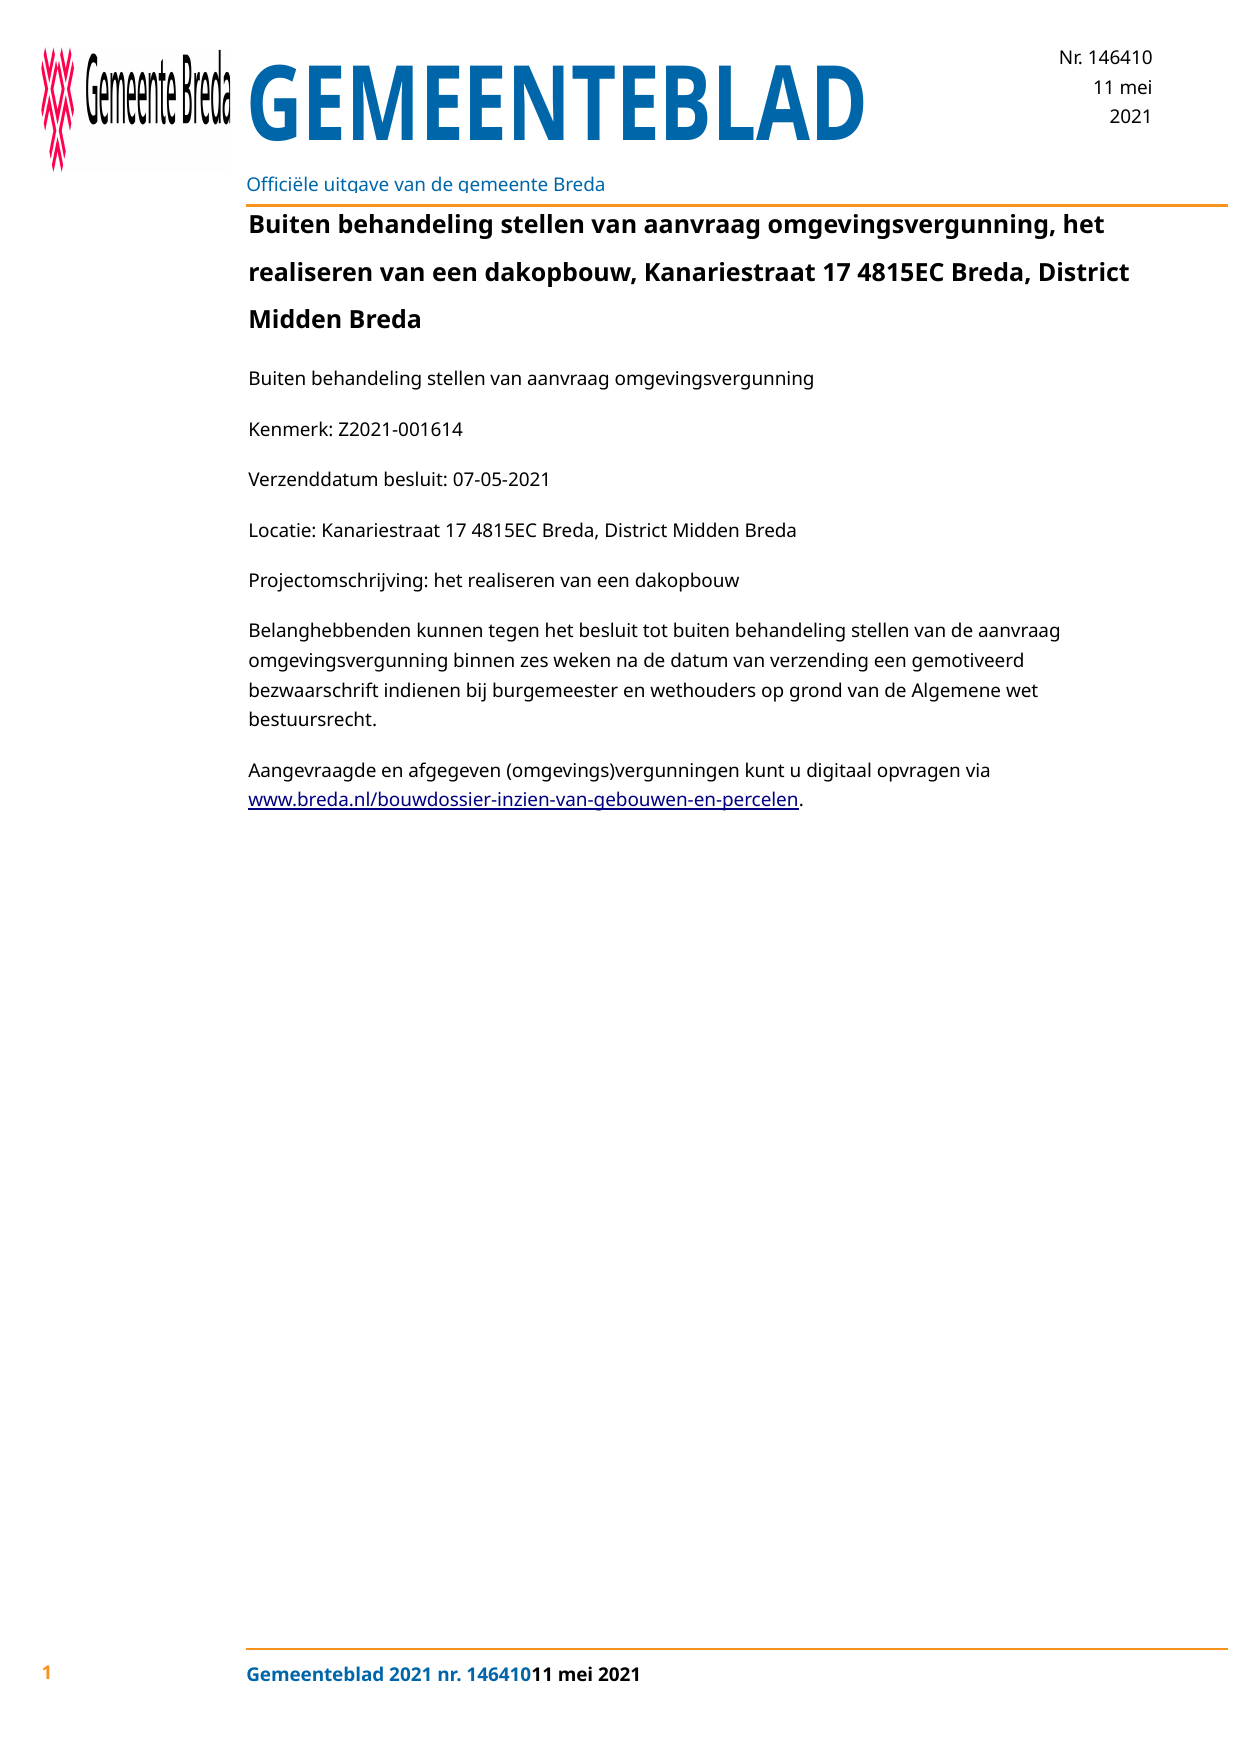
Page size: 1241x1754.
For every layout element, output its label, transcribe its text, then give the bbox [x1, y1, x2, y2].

text Kenmerk: Z2021-001614 [248, 416, 1152, 442]
text Projectomschrijving: het realiseren van een dakopbouw [248, 567, 1152, 593]
text Verzenddatum besluit: 07-05-2021 [248, 466, 1152, 492]
text Aangevraagde en afgegeven (omgevings)vergunningen kunt u digitaal opvragen via www.breda.nl/bouwdossier-inzien-van-gebouwen-en-percelen. [248, 757, 1152, 812]
picture [41, 47, 231, 172]
text Buiten behandeling stellen van aanvraag omgevingsvergunning [248, 366, 1152, 391]
text Belanghebbenden kunnen tegen het besluit tot buiten behandeling stellen van de aanvraag omgevingsvergunning binnen zes weken na de datum van verzending een gemotiveerd bezwaarschrift indienen bij burgemeester en wethouders op grond van de Algemene wet bestuursrecht. [248, 618, 1152, 732]
text Buiten behandeling stellen van aanvraag omgevingsvergunning, het realiseren van een dakopbouw, Kanariestraat 17 4815EC Breda, District Midden Breda [248, 207, 1152, 336]
text Locatie: Kanariestraat 17 4815EC Breda, District Midden Breda [248, 517, 1152, 542]
